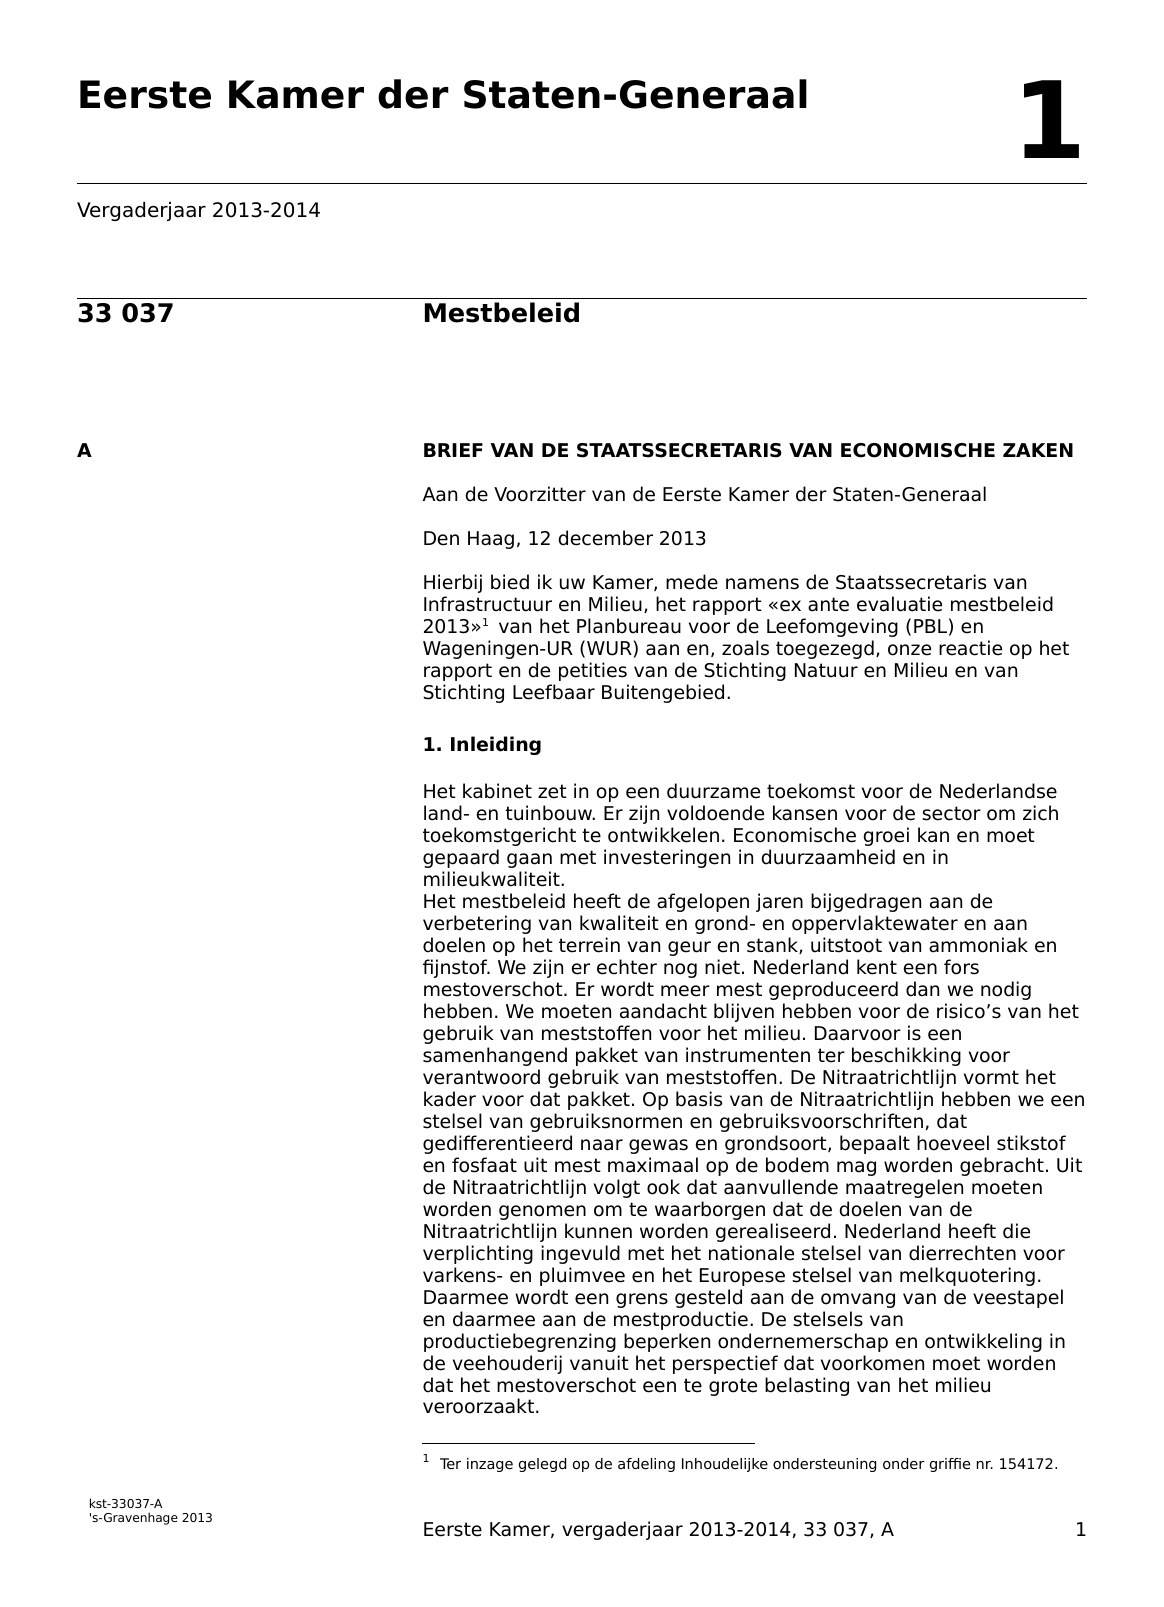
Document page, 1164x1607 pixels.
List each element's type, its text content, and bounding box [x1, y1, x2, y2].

table_header 1 [886, 59, 1087, 183]
text Het kabinet zet in op een duurzame toekomst voor de Nederlandse land- en tuinbouw. Er zijn voldoende kansen voor de sector om zich toekomstgericht te ontwikkelen. Economische groei kan en moet gepaard gaan met investeringen in duurzaamheid en in milieukwaliteit. [422, 781, 1087, 891]
text 's-Gravenhage 2013 [88, 1511, 323, 1525]
subtitle A BRIEF VAN DE STAATSSECRETARIS VAN ECONOMISCHE ZAKEN [77, 440, 1087, 462]
subtitle 1. Inleiding [422, 734, 1087, 756]
table_cell Vergaderjaar 2013-2014 [77, 184, 1087, 298]
text Hierbij bied ik uw Kamer, mede namens de Staatssecretaris van Infrastructuur en Milieu, het rapport «ex ante evaluatie mestbeleid 2013» van het Planbureau voor de Leefomgeving (PBL) en Wageningen-UR (WUR) aan en, zoals toegezegd, onze reactie op het rapport en de petities van de Stichting Natuur en Milieu en van Stichting Leefbaar Buitengebied. [422, 572, 1087, 704]
text Den Haag, 12 december 2013 [422, 528, 1087, 550]
text Het mestbeleid heeft de afgelopen jaren bijgedragen aan de verbetering van kwaliteit en grond- en oppervlaktewater en aan doelen op het terrein van geur en stank, uitstoot van ammoniak en fijnstof. We zijn er echter nog niet. Nederland kent een fors mestoverschot. Er wordt meer mest geproduceerd dan we nodig hebben. We moeten aandacht blijven hebben voor de risico’s van het gebruik van meststoffen voor het milieu. Daarvoor is een samenhangend pakket van instrumenten ter beschikking voor verantwoord gebruik van meststoffen. De Nitraatrichtlijn vormt het kader voor dat pakket. Op basis van de Nitraatrichtlijn hebben we een stelsel van gebruiksnormen en gebruiksvoorschriften, dat gedifferentieerd naar gewas en grondsoort, bepaalt hoeveel stikstof en fosfaat uit mest maximaal op de bodem mag worden gebracht. Uit de Nitraatrichtlijn volgt ook dat aanvullende maatregelen moeten worden genomen om te waarborgen dat de doelen van de Nitraatrichtlijn kunnen worden gerealiseerd. Nederland heeft die verplichting ingevuld met het nationale stelsel van dierrechten voor varkens- en pluimvee en het Europese stelsel van melkquotering. Daarmee wordt een grens gesteld aan de omvang van de veestapel en daarmee aan de mestproductie. De stelsels van productiebegrenzing beperken ondernemerschap en ontwikkeling in de veehouderij vanuit het perspectief dat voorkomen moet worden dat het mestoverschot een te grote belasting van het milieu veroorzaakt. [422, 891, 1087, 1418]
text kst-33037-A [88, 1497, 323, 1511]
table_header Eerste Kamer der Staten-Generaal [77, 59, 886, 183]
subtitle 33 037 Mestbeleid [77, 299, 1087, 329]
text Ter inzage gelegd op de afdeling Inhoudelijke ondersteuning onder griffie nr. 154172. [422, 1452, 1087, 1474]
text Aan de Voorzitter van de Eerste Kamer der Staten-Generaal [422, 484, 1087, 506]
